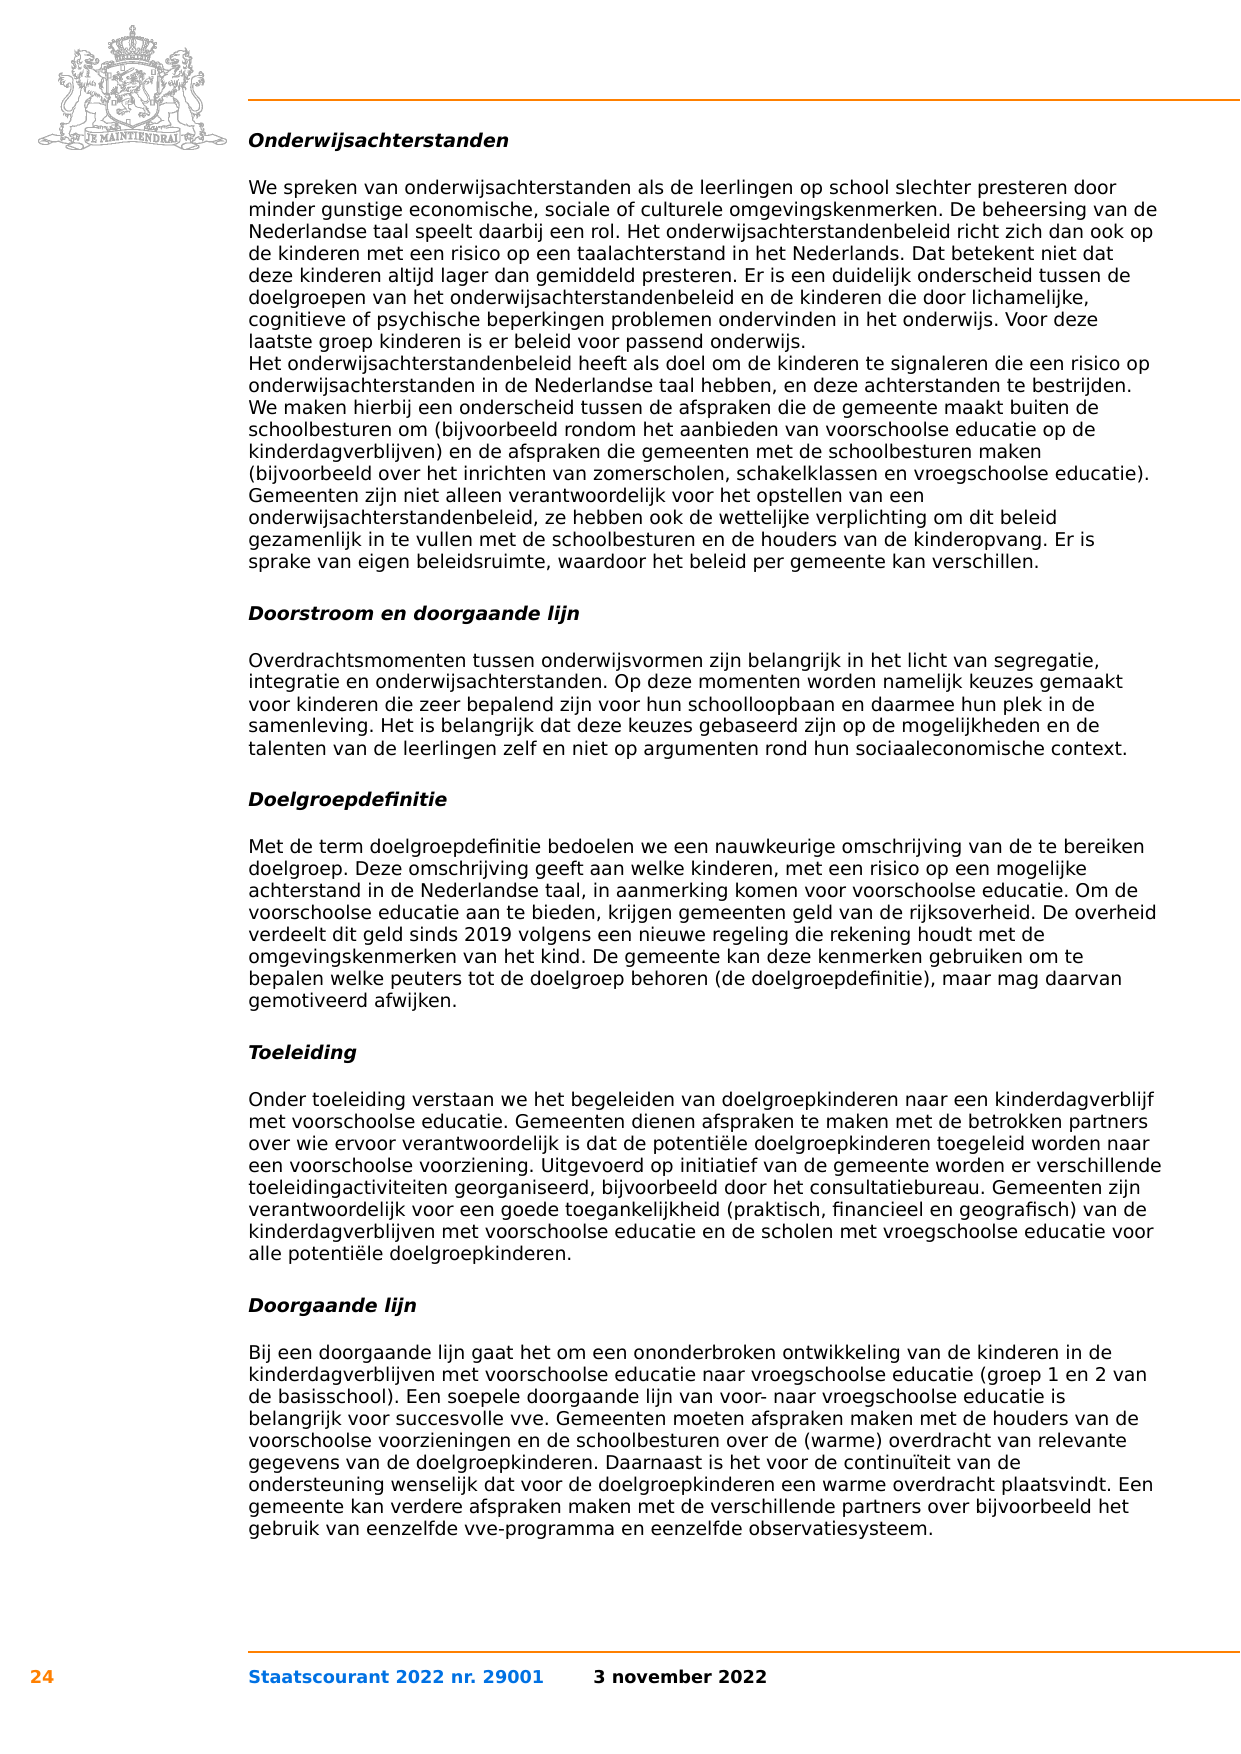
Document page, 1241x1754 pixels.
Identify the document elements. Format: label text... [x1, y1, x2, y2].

text We spreken van onderwijsachterstanden als de leerlingen op school slechter presteren door minder gunstige economische, sociale of culturele omgevingskenmerken. De beheersing van de Nederlandse taal speelt daarbij een rol. Het onderwijsachterstandenbeleid richt zich dan ook op de kinderen met een risico op een taalachterstand in het Nederlands. Dat betekent niet dat deze kinderen altijd lager dan gemiddeld presteren. Er is een duidelijk onderscheid tussen de doelgroepen van het onderwijsachterstandenbeleid en de kinderen die door lichamelijke, cognitieve of psychische beperkingen problemen ondervinden in het onderwijs. Voor deze laatste groep kinderen is er beleid voor passend onderwijs. [248, 177, 1163, 353]
subtitle Doorgaande lijn [248, 1295, 1163, 1317]
subtitle Toeleiding [248, 1042, 1163, 1064]
subtitle Doelgroepdefinitie [248, 789, 1163, 811]
text Overdrachtsmomenten tussen onderwijsvormen zijn belangrijk in het licht van segregatie, integratie en onderwijsachterstanden. Op deze momenten worden namelijk keuzes gemaakt voor kinderen die zeer bepalend zijn voor hun schoolloopbaan en daarmee hun plek in de samenleving. Het is belangrijk dat deze keuzes gebaseerd zijn op de mogelijkheden en de talenten van de leerlingen zelf en niet op argumenten rond hun sociaaleconomische context. [248, 649, 1163, 759]
picture [38, 25, 227, 150]
subtitle Doorstroom en doorgaande lijn [248, 602, 1163, 624]
text Met de term doelgroepdefinitie bedoelen we een nauwkeurige omschrijving van de te bereiken doelgroep. Deze omschrijving geeft aan welke kinderen, met een risico op een mogelijke achterstand in de Nederlandse taal, in aanmerking komen voor voorschoolse educatie. Om de voorschoolse educatie aan te bieden, krijgen gemeenten geld van de rijksoverheid. De overheid verdeelt dit geld sinds 2019 volgens een nieuwe regeling die rekening houdt met de omgevingskenmerken van het kind. De gemeente kan deze kenmerken gebruiken om te bepalen welke peuters tot de doelgroep behoren (de doelgroepdefinitie), maar mag daarvan gemotiveerd afwijken. [248, 836, 1163, 1012]
text Het onderwijsachterstandenbeleid heeft als doel om de kinderen te signaleren die een risico op onderwijsachterstanden in de Nederlandse taal hebben, en deze achterstanden te bestrijden. We maken hierbij een onderscheid tussen de afspraken die de gemeente maakt buiten de schoolbesturen om (bijvoorbeeld rondom het aanbieden van voorschoolse educatie op de kinderdagverblijven) en de afspraken die gemeenten met de schoolbesturen maken (bijvoorbeeld over het inrichten van zomerscholen, schakelklassen en vroegschoolse educatie). Gemeenten zijn niet alleen verantwoordelijk voor het opstellen van een onderwijsachterstandenbeleid, ze hebben ook de wettelijke verplichting om dit beleid gezamenlijk in te vullen met de schoolbesturen en de houders van de kinderopvang. Er is sprake van eigen beleidsruimte, waardoor het beleid per gemeente kan verschillen. [248, 353, 1163, 572]
subtitle Onderwijsachterstanden [248, 130, 1163, 152]
text Bij een doorgaande lijn gaat het om een ononderbroken ontwikkeling van de kinderen in de kinderdagverblijven met voorschoolse educatie naar vroegschoolse educatie (groep 1 en 2 van de basisschool). Een soepele doorgaande lijn van voor- naar vroegschoolse educatie is belangrijk voor succesvolle vve. Gemeenten moeten afspraken maken met de houders van de voorschoolse voorzieningen en de schoolbesturen over de (warme) overdracht van relevante gegevens van de doelgroepkinderen. Daarnaast is het voor de continuïteit van de ondersteuning wenselijk dat voor de doelgroepkinderen een warme overdracht plaatsvindt. Een gemeente kan verdere afspraken maken met de verschillende partners over bijvoorbeeld het gebruik van eenzelfde vve-programma en eenzelfde observatiesysteem. [248, 1342, 1163, 1540]
text Onder toeleiding verstaan we het begeleiden van doelgroepkinderen naar een kinderdagverblijf met voorschoolse educatie. Gemeenten dienen afspraken te maken met de betrokken partners over wie ervoor verantwoordelijk is dat de potentiële doelgroepkinderen toegeleid worden naar een voorschoolse voorziening. Uitgevoerd op initiatief van de gemeente worden er verschillende toeleidingactiviteiten georganiseerd, bijvoorbeeld door het consultatiebureau. Gemeenten zijn verantwoordelijk voor een goede toegankelijkheid (praktisch, financieel en geografisch) van de kinderdagverblijven met voorschoolse educatie en de scholen met vroegschoolse educatie voor alle potentiële doelgroepkinderen. [248, 1089, 1163, 1265]
